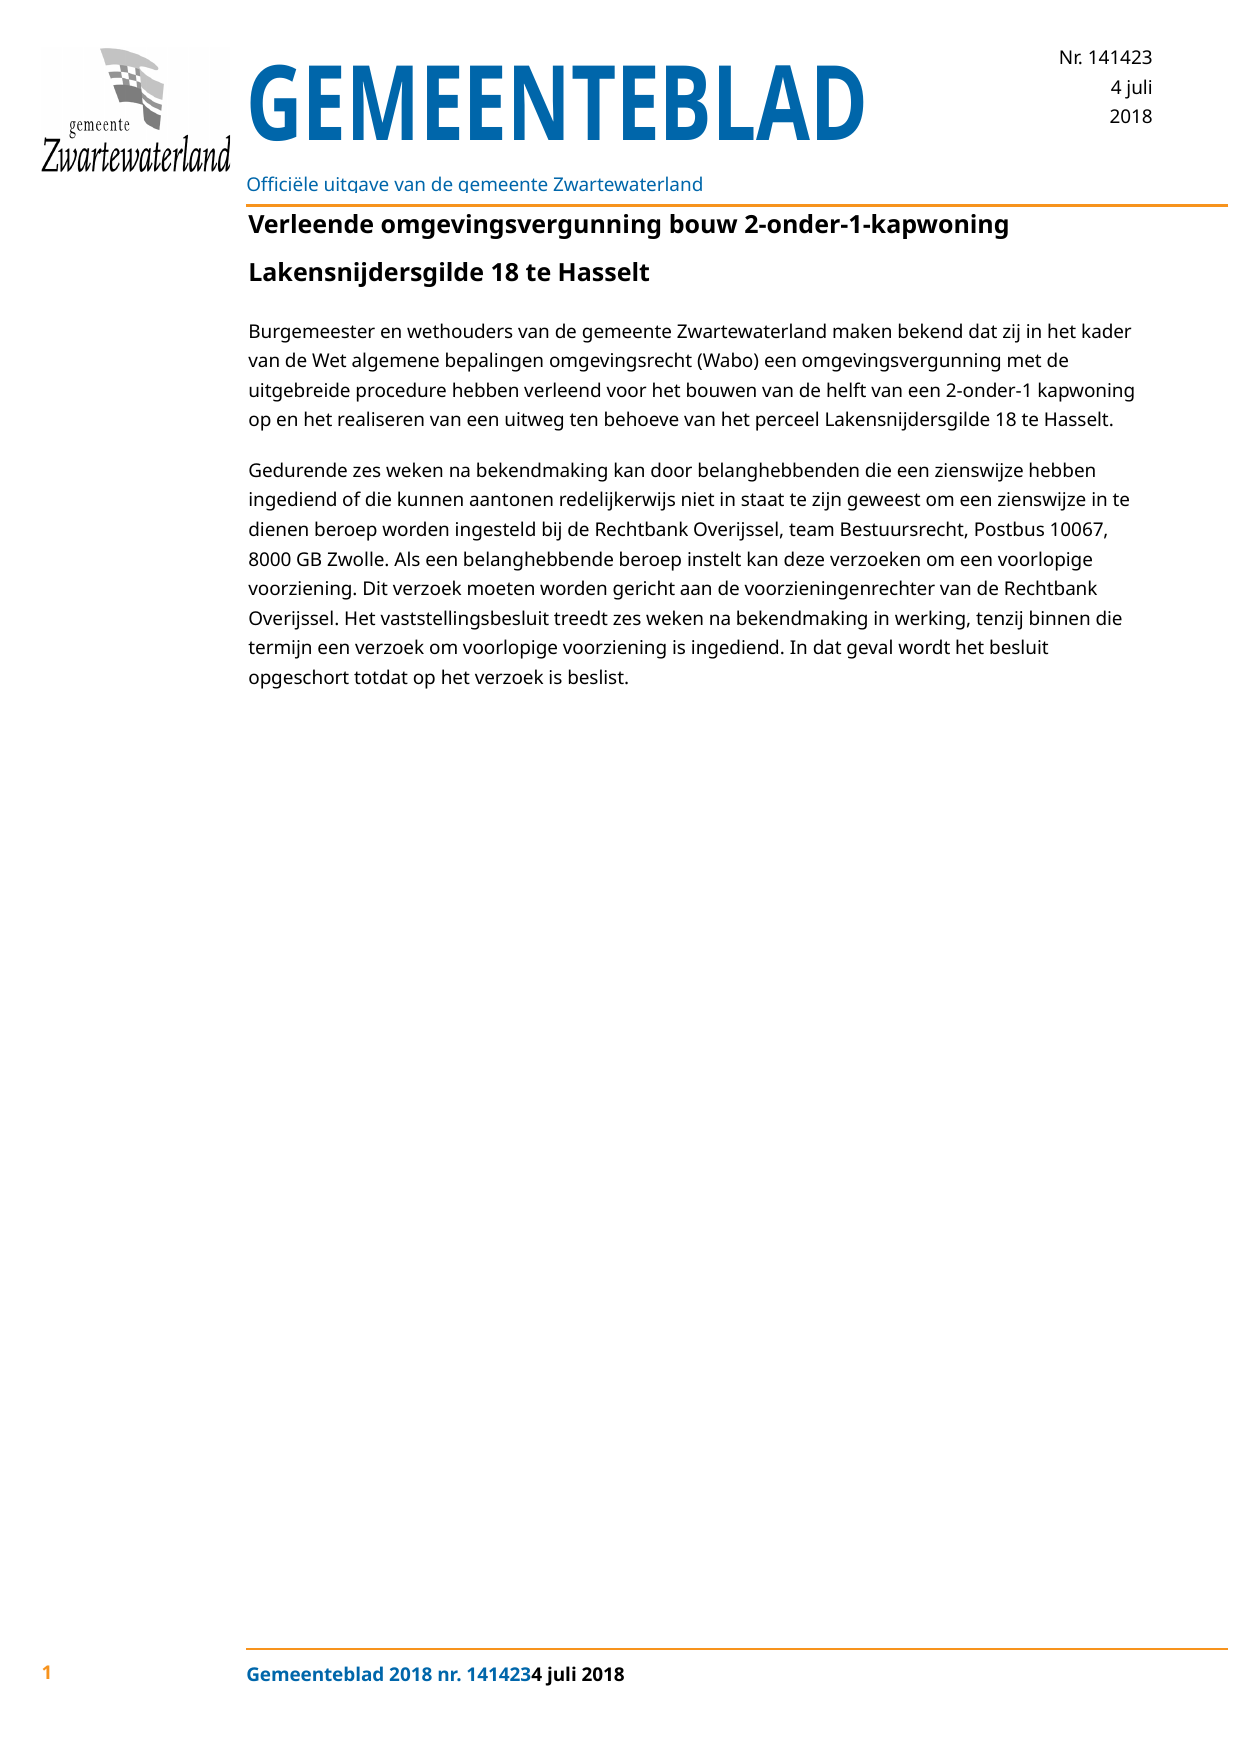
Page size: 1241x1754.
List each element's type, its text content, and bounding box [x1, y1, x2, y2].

picture [41, 47, 231, 172]
text Verleende omgevingsvergunning bouw 2-onder-1-kapwoning Lakensnijdersgilde 18 te Hasselt [248, 207, 1152, 288]
text Gedurende zes weken na bekendmaking kan door belanghebbenden die een zienswijze hebben ingediend of die kunnen aantonen redelijkerwijs niet in staat te zijn geweest om een zienswijze in te dienen beroep worden ingesteld bij de Rechtbank Overijssel, team Bestuursrecht, Postbus 10067, 8000 GB Zwolle. Als een belanghebbende beroep instelt kan deze verzoeken om een voorlopige voorziening. Dit verzoek moeten worden gericht aan de voorzieningenrechter van de Rechtbank Overijssel. Het vaststellingsbesluit treedt zes weken na bekendmaking in werking, tenzij binnen die termijn een verzoek om voorlopige voorziening is ingediend. In dat geval wordt het besluit opgeschort totdat op het verzoek is beslist. [248, 457, 1152, 690]
text Burgemeester en wethouders van de gemeente Zwartewaterland maken bekend dat zij in het kader van de Wet algemene bepalingen omgevingsrecht (Wabo) een omgevingsvergunning met de uitgebreide procedure hebben verleend voor het bouwen van de helft van een 2-onder-1 kapwoning op en het realiseren van een uitweg ten behoeve van het perceel Lakensnijdersgilde 18 te Hasselt. [248, 318, 1152, 432]
